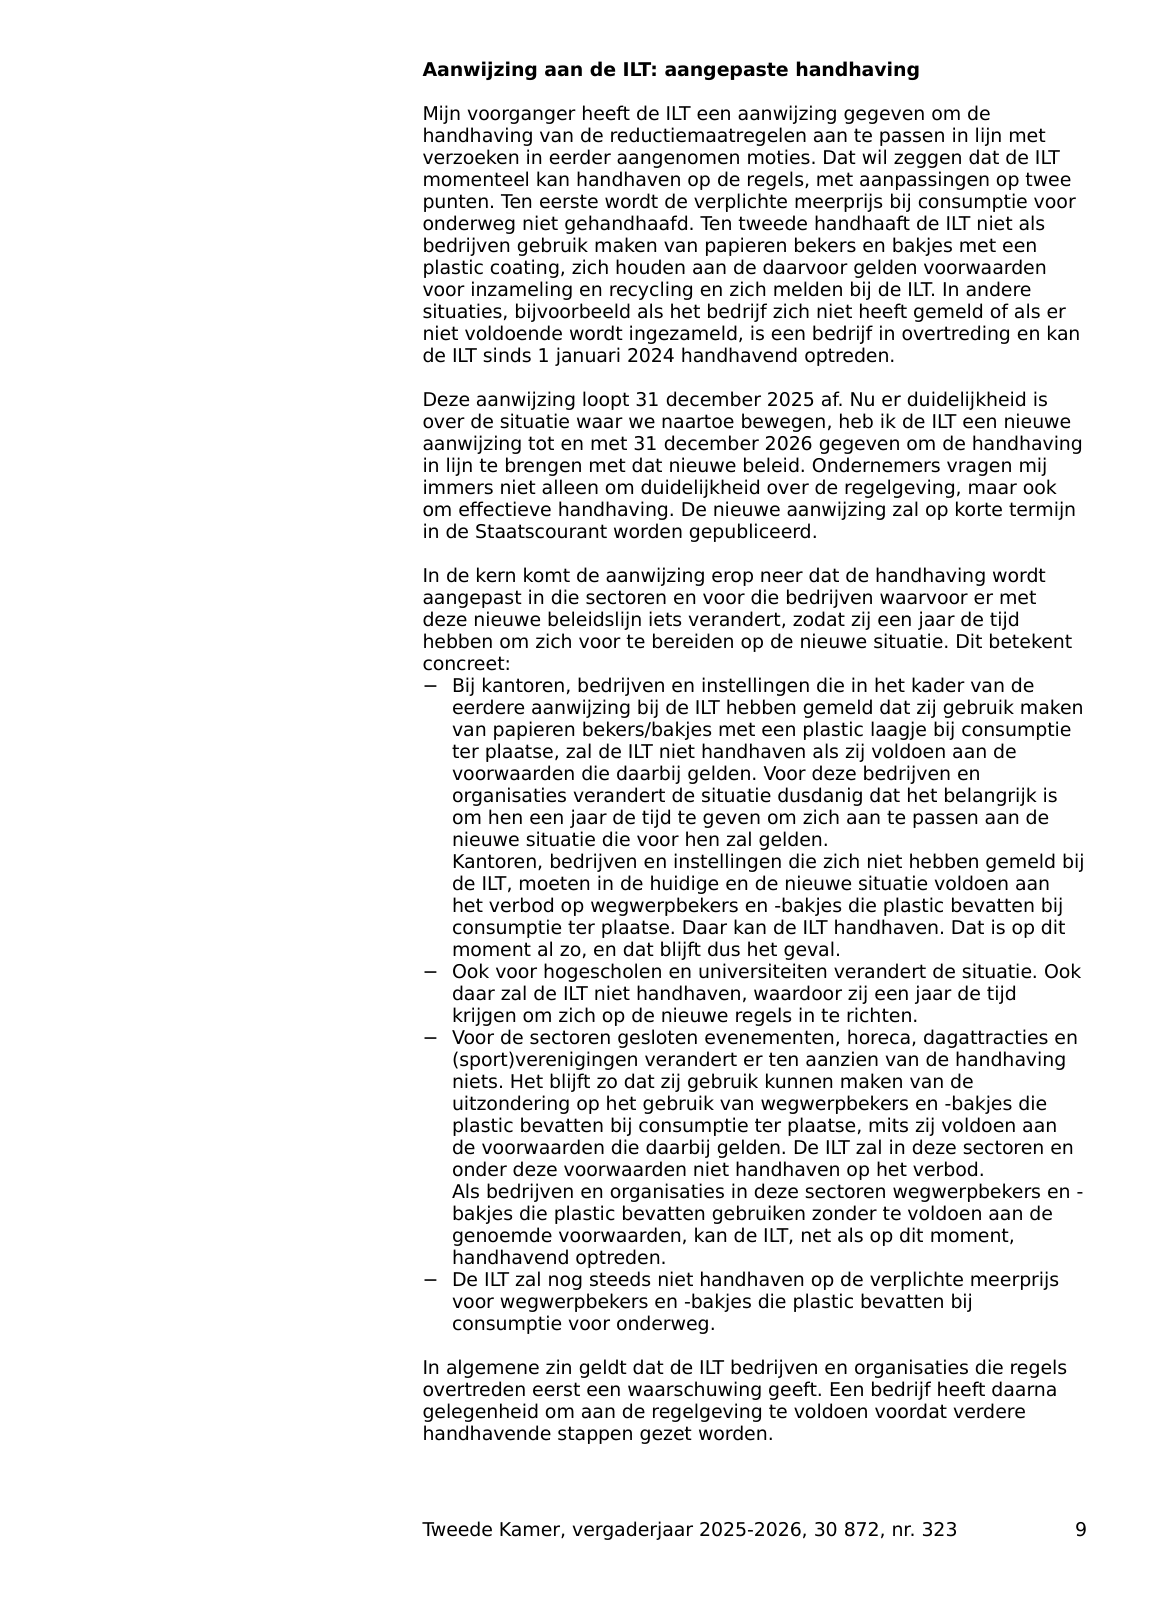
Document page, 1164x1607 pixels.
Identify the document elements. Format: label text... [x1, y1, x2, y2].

text In algemene zin geldt dat de ILT bedrijven en organisaties die regels overtreden eerst een waarschuwing geeft. Een bedrijf heeft daarna gelegenheid om aan de regelgeving te voldoen voordat verdere handhavende stappen gezet worden. [422, 1357, 1087, 1444]
text − Ook voor hogescholen en universiteiten verandert de situatie. Ook daar zal de ILT niet handhaven, waardoor zij een jaar de tijd krijgen om zich op de nieuwe regels in te richten. [422, 961, 1087, 1027]
text Mijn voorganger heeft de ILT een aanwijzing gegeven om de handhaving van de reductiemaatregelen aan te passen in lijn met verzoeken in eerder aangenomen moties. Dat wil zeggen dat de ILT momenteel kan handhaven op de regels, met aanpassingen op twee punten. Ten eerste wordt de verplichte meerprijs bij consumptie voor onderweg niet gehandhaafd. Ten tweede handhaaft de ILT niet als bedrijven gebruik maken van papieren bekers en bakjes met een plastic coating, zich houden aan de daarvoor gelden voorwaarden voor inzameling en recycling en zich melden bij de ILT. In andere situaties, bijvoorbeeld als het bedrijf zich niet heeft gemeld of als er niet voldoende wordt ingezameld, is een bedrijf in overtreding en kan de ILT sinds 1 januari 2024 handhavend optreden. [422, 103, 1087, 367]
text Als bedrijven en organisaties in deze sectoren wegwerpbekers en -bakjes die plastic bevatten gebruiken zonder te voldoen aan de genoemde voorwaarden, kan de ILT, net als op dit moment, handhavend optreden. [452, 1181, 1087, 1268]
text Deze aanwijzing loopt 31 december 2025 af. Nu er duidelijkheid is over de situatie waar we naartoe bewegen, heb ik de ILT een nieuwe aanwijzing tot en met 31 december 2026 gegeven om de handhaving in lijn te brengen met dat nieuwe beleid. Ondernemers vragen mij immers niet alleen om duidelijkheid over de regelgeving, maar ook om effectieve handhaving. De nieuwe aanwijzing zal op korte termijn in de Staatscourant worden gepubliceerd. [422, 389, 1087, 543]
text − Bij kantoren, bedrijven en instellingen die in het kader van de eerdere aanwijzing bij de ILT hebben gemeld dat zij gebruik maken van papieren bekers/bakjes met een plastic laagje bij consumptie ter plaatse, zal de ILT niet handhaven als zij voldoen aan de voorwaarden die daarbij gelden. Voor deze bedrijven en organisaties verandert de situatie dusdanig dat het belangrijk is om hen een jaar de tijd te geven om zich aan te passen aan de nieuwe situatie die voor hen zal gelden. [422, 675, 1087, 851]
text In de kern komt de aanwijzing erop neer dat de handhaving wordt aangepast in die sectoren en voor die bedrijven waarvoor er met deze nieuwe beleidslijn iets verandert, zodat zij een jaar de tijd hebben om zich voor te bereiden op de nieuwe situatie. Dit betekent concreet: [422, 565, 1087, 675]
text − Voor de sectoren gesloten evenementen, horeca, dagattracties en (sport)verenigingen verandert er ten aanzien van de handhaving niets. Het blijft zo dat zij gebruik kunnen maken van de uitzondering op het gebruik van wegwerpbekers en -bakjes die plastic bevatten bij consumptie ter plaatse, mits zij voldoen aan de voorwaarden die daarbij gelden. De ILT zal in deze sectoren en onder deze voorwaarden niet handhaven op het verbod. [422, 1027, 1087, 1181]
text − De ILT zal nog steeds niet handhaven op de verplichte meerprijs voor wegwerpbekers en -bakjes die plastic bevatten bij consumptie voor onderweg. [422, 1268, 1087, 1334]
text Kantoren, bedrijven en instellingen die zich niet hebben gemeld bij de ILT, moeten in de huidige en de nieuwe situatie voldoen aan het verbod op wegwerpbekers en -bakjes die plastic bevatten bij consumptie ter plaatse. Daar kan de ILT handhaven. Dat is op dit moment al zo, en dat blijft dus het geval. [452, 851, 1087, 961]
subtitle Aanwijzing aan de ILT: aangepaste handhaving [422, 59, 1087, 81]
